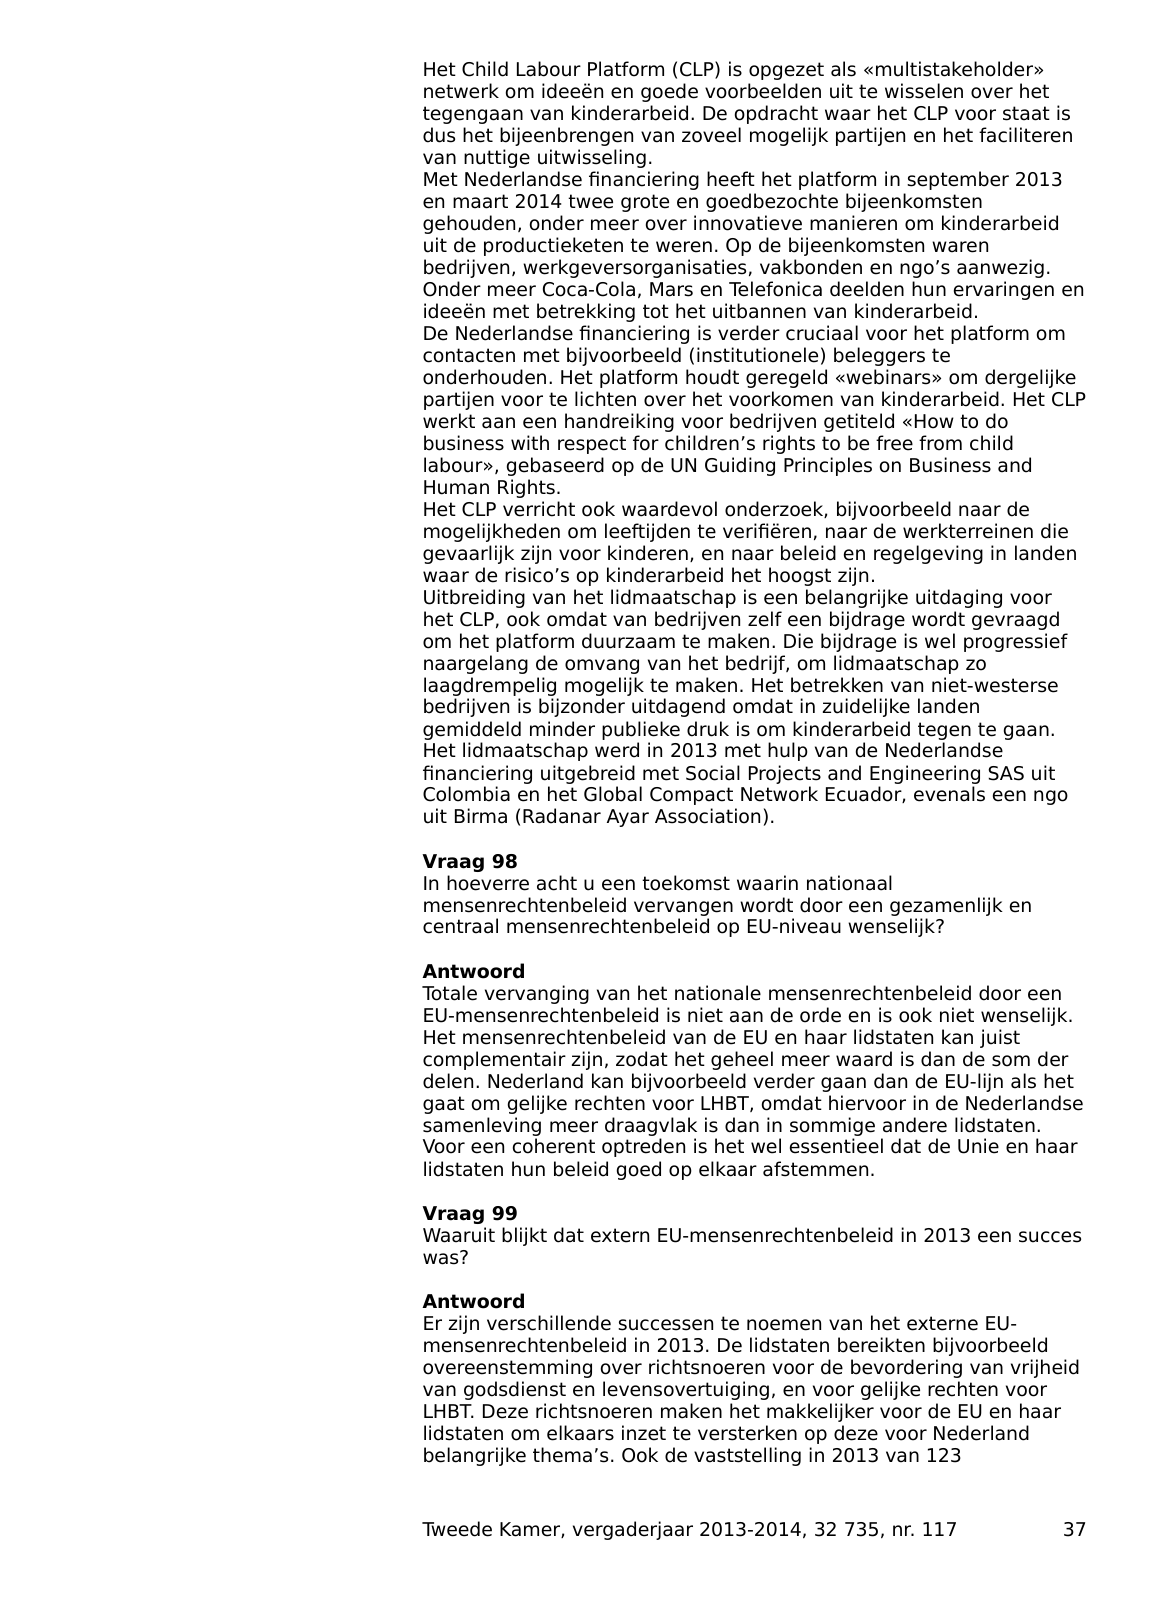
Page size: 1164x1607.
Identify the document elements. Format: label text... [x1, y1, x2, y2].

text Waaruit blijkt dat extern EU-mensenrechtenbeleid in 2013 een succes was? [422, 1224, 1087, 1268]
text Met Nederlandse financiering heeft het platform in september 2013 en maart 2014 twee grote en goedbezochte bijeenkomsten gehouden, onder meer over innovatieve manieren om kinderarbeid uit de productieketen te weren. Op de bijeenkomsten waren bedrijven, werkgeversorganisaties, vakbonden en ngo’s aanwezig. Onder meer Coca-Cola, Mars en Telefonica deelden hun ervaringen en ideeën met betrekking tot het uitbannen van kinderarbeid. [422, 169, 1087, 323]
text Uitbreiding van het lidmaatschap is een belangrijke uitdaging voor het CLP, ook omdat van bedrijven zelf een bijdrage wordt gevraagd om het platform duurzaam te maken. Die bijdrage is wel progressief naargelang de omvang van het bedrijf, om lidmaatschap zo laagdrempelig mogelijk te maken. Het betrekken van niet-westerse bedrijven is bijzonder uitdagend omdat in zuidelijke landen gemiddeld minder publieke druk is om kinderarbeid tegen te gaan. Het lidmaatschap werd in 2013 met hulp van de Nederlandse financiering uitgebreid met Social Projects and Engineering SAS uit Colombia en het Global Compact Network Ecuador, evenals een ngo uit Birma (Radanar Ayar Association). [422, 587, 1087, 828]
text Vraag 98 [422, 851, 1087, 872]
text Het Child Labour Platform (CLP) is opgezet als «multistakeholder» netwerk om ideeën en goede voorbeelden uit te wisselen over het tegengaan van kinderarbeid. De opdracht waar het CLP voor staat is dus het bijeenbrengen van zoveel mogelijk partijen en het faciliteren van nuttige uitwisseling. [422, 59, 1087, 169]
text Antwoord [422, 961, 1087, 983]
text De Nederlandse financiering is verder cruciaal voor het platform om contacten met bijvoorbeeld (institutionele) beleggers te onderhouden. Het platform houdt geregeld «webinars» om dergelijke partijen voor te lichten over het voorkomen van kinderarbeid. Het CLP werkt aan een handreiking voor bedrijven getiteld «How to do business with respect for children’s rights to be free from child labour», gebaseerd op de UN Guiding Principles on Business and Human Rights. [422, 323, 1087, 499]
text Antwoord [422, 1291, 1087, 1313]
text In hoeverre acht u een toekomst waarin nationaal mensenrechtenbeleid vervangen wordt door een gezamenlijk en centraal mensenrechtenbeleid op EU-niveau wenselijk? [422, 872, 1087, 938]
text Het CLP verricht ook waardevol onderzoek, bijvoorbeeld naar de mogelijkheden om leeftijden te verifiëren, naar de werkterreinen die gevaarlijk zijn voor kinderen, en naar beleid en regelgeving in landen waar de risico’s op kinderarbeid het hoogst zijn. [422, 499, 1087, 587]
text Vraag 99 [422, 1203, 1087, 1224]
text Totale vervanging van het nationale mensenrechtenbeleid door een EU-mensenrechtenbeleid is niet aan de orde en is ook niet wenselijk. Het mensenrechtenbeleid van de EU en haar lidstaten kan juist complementair zijn, zodat het geheel meer waard is dan de som der delen. Nederland kan bijvoorbeeld verder gaan dan de EU-lijn als het gaat om gelijke rechten voor LHBT, omdat hiervoor in de Nederlandse samenleving meer draagvlak is dan in sommige andere lidstaten. Voor een coherent optreden is het wel essentieel dat de Unie en haar lidstaten hun beleid goed op elkaar afstemmen. [422, 983, 1087, 1180]
text Er zijn verschillende successen te noemen van het externe EU-mensenrechtenbeleid in 2013. De lidstaten bereikten bijvoorbeeld overeenstemming over richtsnoeren voor de bevordering van vrijheid van godsdienst en levensovertuiging, en voor gelijke rechten voor LHBT. Deze richtsnoeren maken het makkelijker voor de EU en haar lidstaten om elkaars inzet te versterken op deze voor Nederland belangrijke thema’s. Ook de vaststelling in 2013 van 123 [422, 1313, 1087, 1467]
